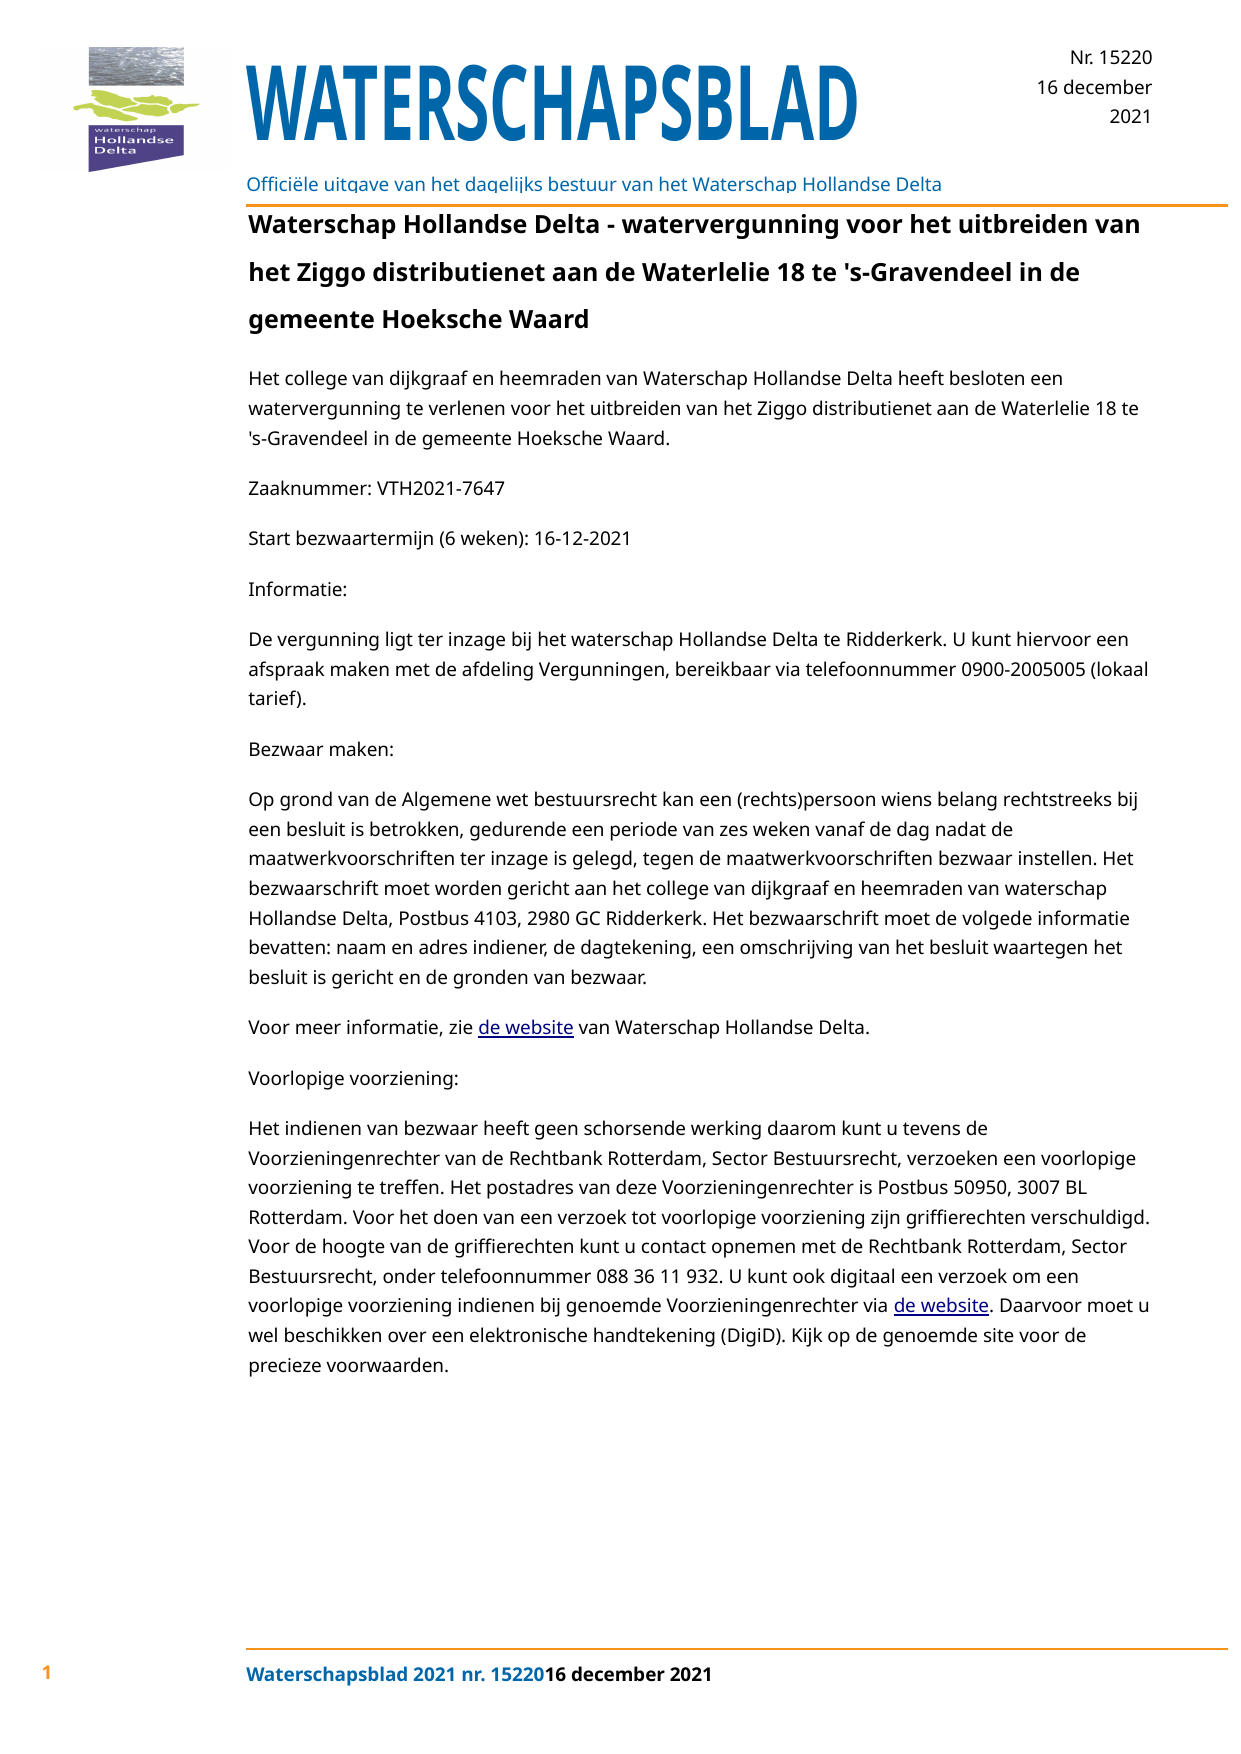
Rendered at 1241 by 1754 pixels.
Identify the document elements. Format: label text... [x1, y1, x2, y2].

text Het college van dijkgraaf en heemraden van Waterschap Hollandse Delta heeft besloten een watervergunning te verlenen voor het uitbreiden van het Ziggo distributienet aan de Waterlelie 18 te 's-Gravendeel in de gemeente Hoeksche Waard. [248, 366, 1152, 450]
text Op grond van de Algemene wet bestuursrecht kan een (rechts)persoon wiens belang rechtstreeks bij een besluit is betrokken, gedurende een periode van zes weken vanaf de dag nadat de maatwerkvoorschriften ter inzage is gelegd, tegen de maatwerkvoorschriften bezwaar instellen. Het bezwaarschrift moet worden gericht aan het college van dijkgraaf en heemraden van waterschap Hollandse Delta, Postbus 4103, 2980 GC Ridderkerk. Het bezwaarschrift moet de volgede informatie bevatten: naam en adres indiener, de dagtekening, een omschrijving van het besluit waartegen het besluit is gericht en de gronden van bezwaar. [248, 786, 1152, 989]
text Bezwaar maken: [248, 736, 1152, 762]
text Informatie: [248, 576, 1152, 602]
text Zaaknummer: VTH2021-7647 [248, 475, 1152, 501]
text Start bezwaartermijn (6 weken): 16-12-2021 [248, 526, 1152, 551]
text Voorlopige voorziening: [248, 1065, 1152, 1090]
text Voor meer informatie, zie de website van Waterschap Hollandse Delta. [248, 1014, 1152, 1040]
picture [41, 47, 231, 172]
text De vergunning ligt ter inzage bij het waterschap Hollandse Delta te Ridderkerk. U kunt hiervoor een afspraak maken met de afdeling Vergunningen, bereikbaar via telefoonnummer 0900-2005005 (lokaal tarief). [248, 626, 1152, 711]
text Het indienen van bezwaar heeft geen schorsende werking daarom kunt u tevens de Voorzieningenrechter van de Rechtbank Rotterdam, Sector Bestuursrecht, verzoeken een voorlopige voorziening te treffen. Het postadres van deze Voorzieningenrechter is Postbus 50950, 3007 BL Rotterdam. Voor het doen van een verzoek tot voorlopige voorziening zijn griffierechten verschuldigd. Voor de hoogte van de griffierechten kunt u contact opnemen met de Rechtbank Rotterdam, Sector Bestuursrecht, onder telefoonnummer 088 36 11 932. U kunt ook digitaal een verzoek om een voorlopige voorziening indienen bij genoemde Voorzieningenrechter via de website. Daarvoor moet u wel beschikken over een elektronische handtekening (DigiD). Kijk op de genoemde site voor de precieze voorwaarden. [248, 1115, 1152, 1377]
text Waterschap Hollandse Delta - watervergunning voor het uitbreiden van het Ziggo distributienet aan de Waterlelie 18 te 's-Gravendeel in de gemeente Hoeksche Waard [248, 207, 1152, 336]
